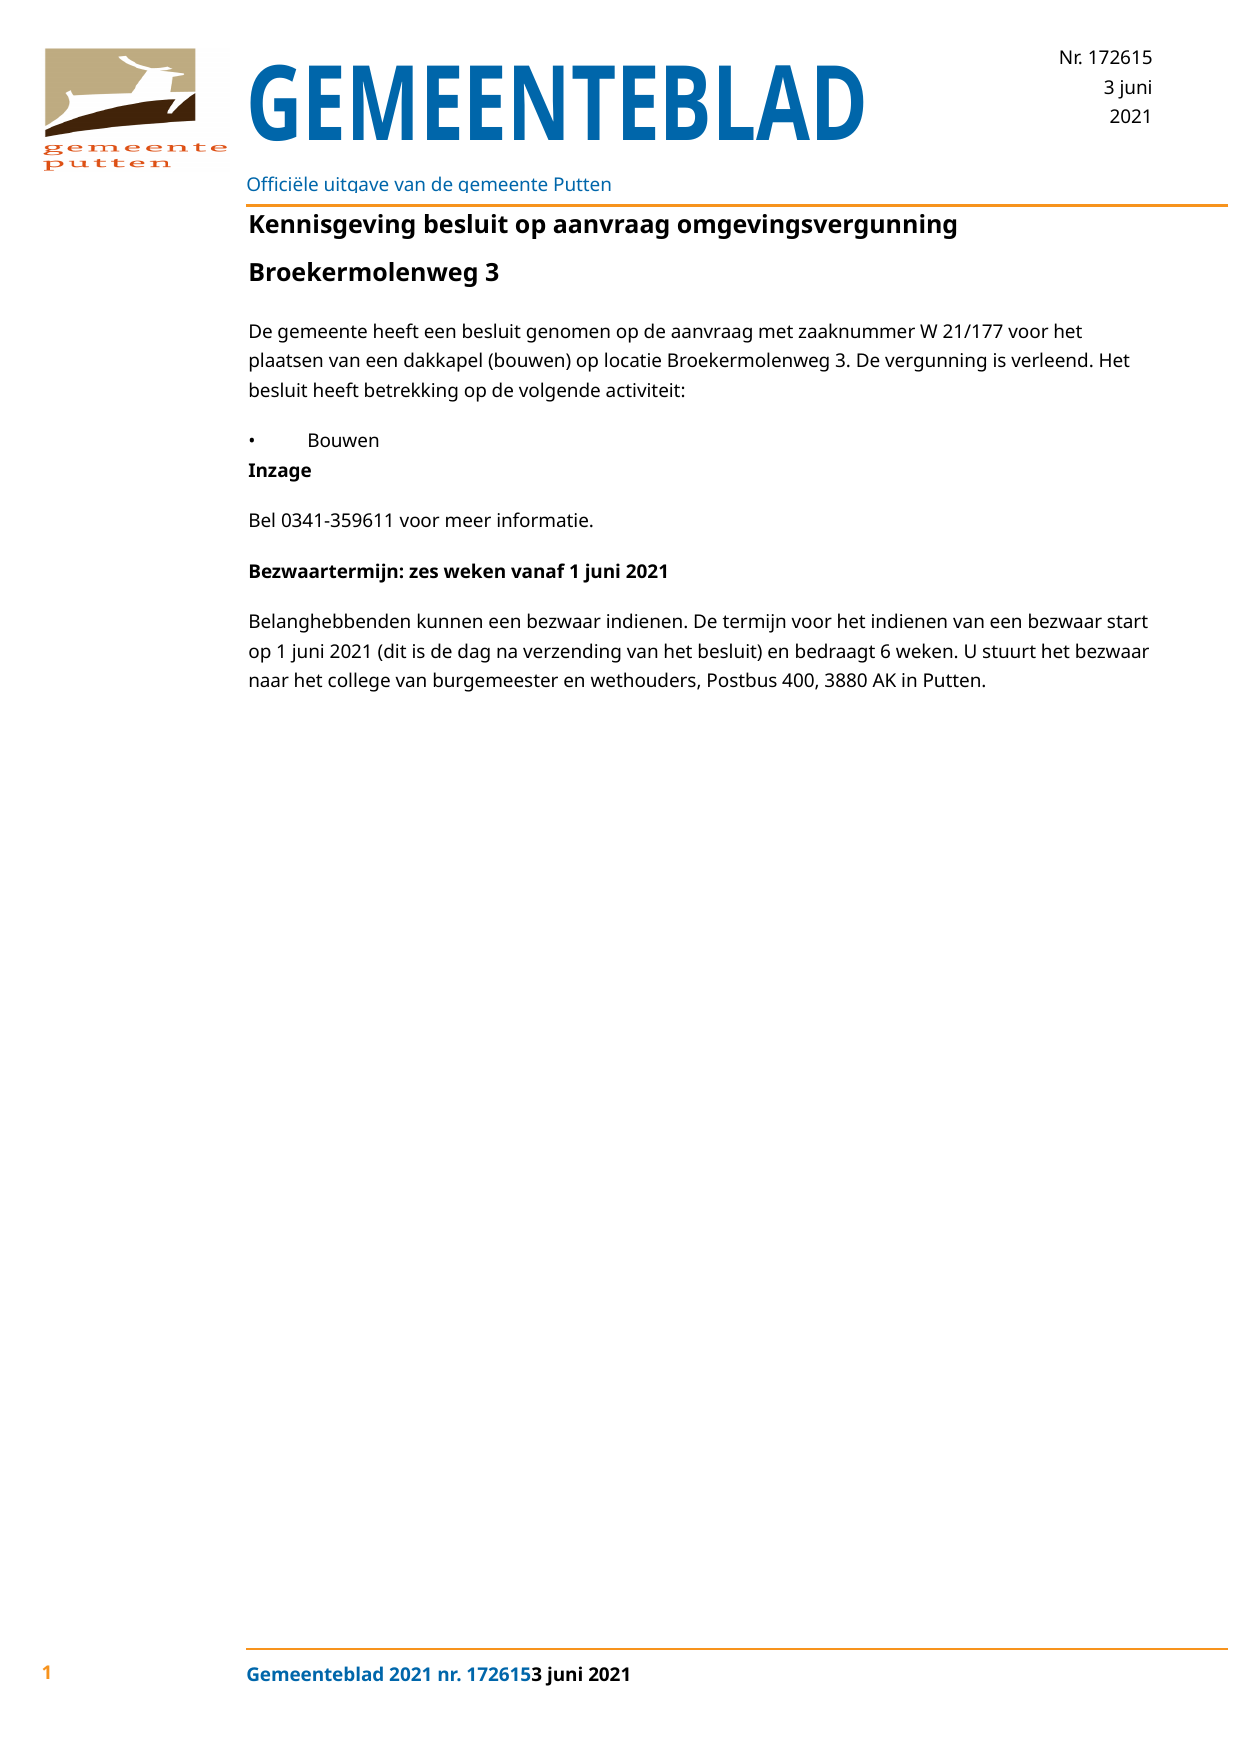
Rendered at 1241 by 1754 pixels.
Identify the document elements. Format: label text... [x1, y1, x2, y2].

text Inzage [248, 457, 1152, 483]
text De gemeente heeft een besluit genomen op de aanvraag met zaaknummer W 21/177 voor het plaatsen van een dakkapel (bouwen) op locatie Broekermolenweg 3. De vergunning is verleend. Het besluit heeft betrekking op de volgende activiteit: [248, 318, 1152, 403]
text Belanghebbenden kunnen een bezwaar indienen. De termijn voor het indienen van een bezwaar start op 1 juni 2021 (dit is de dag na verzending van het besluit) en bedraagt 6 weken. U stuurt het bezwaar naar het college van burgemeester en wethouders, Postbus 400, 3880 AK in Putten. [248, 608, 1152, 693]
picture [41, 47, 231, 172]
text Bezwaartermijn: zes weken vanaf 1 juni 2021 [248, 558, 1152, 584]
text Kennisgeving besluit op aanvraag omgevingsvergunning Broekermolenweg 3 [248, 207, 1152, 288]
list Bouwen [248, 427, 1152, 453]
text Bel 0341-359611 voor meer informatie. [248, 507, 1152, 533]
